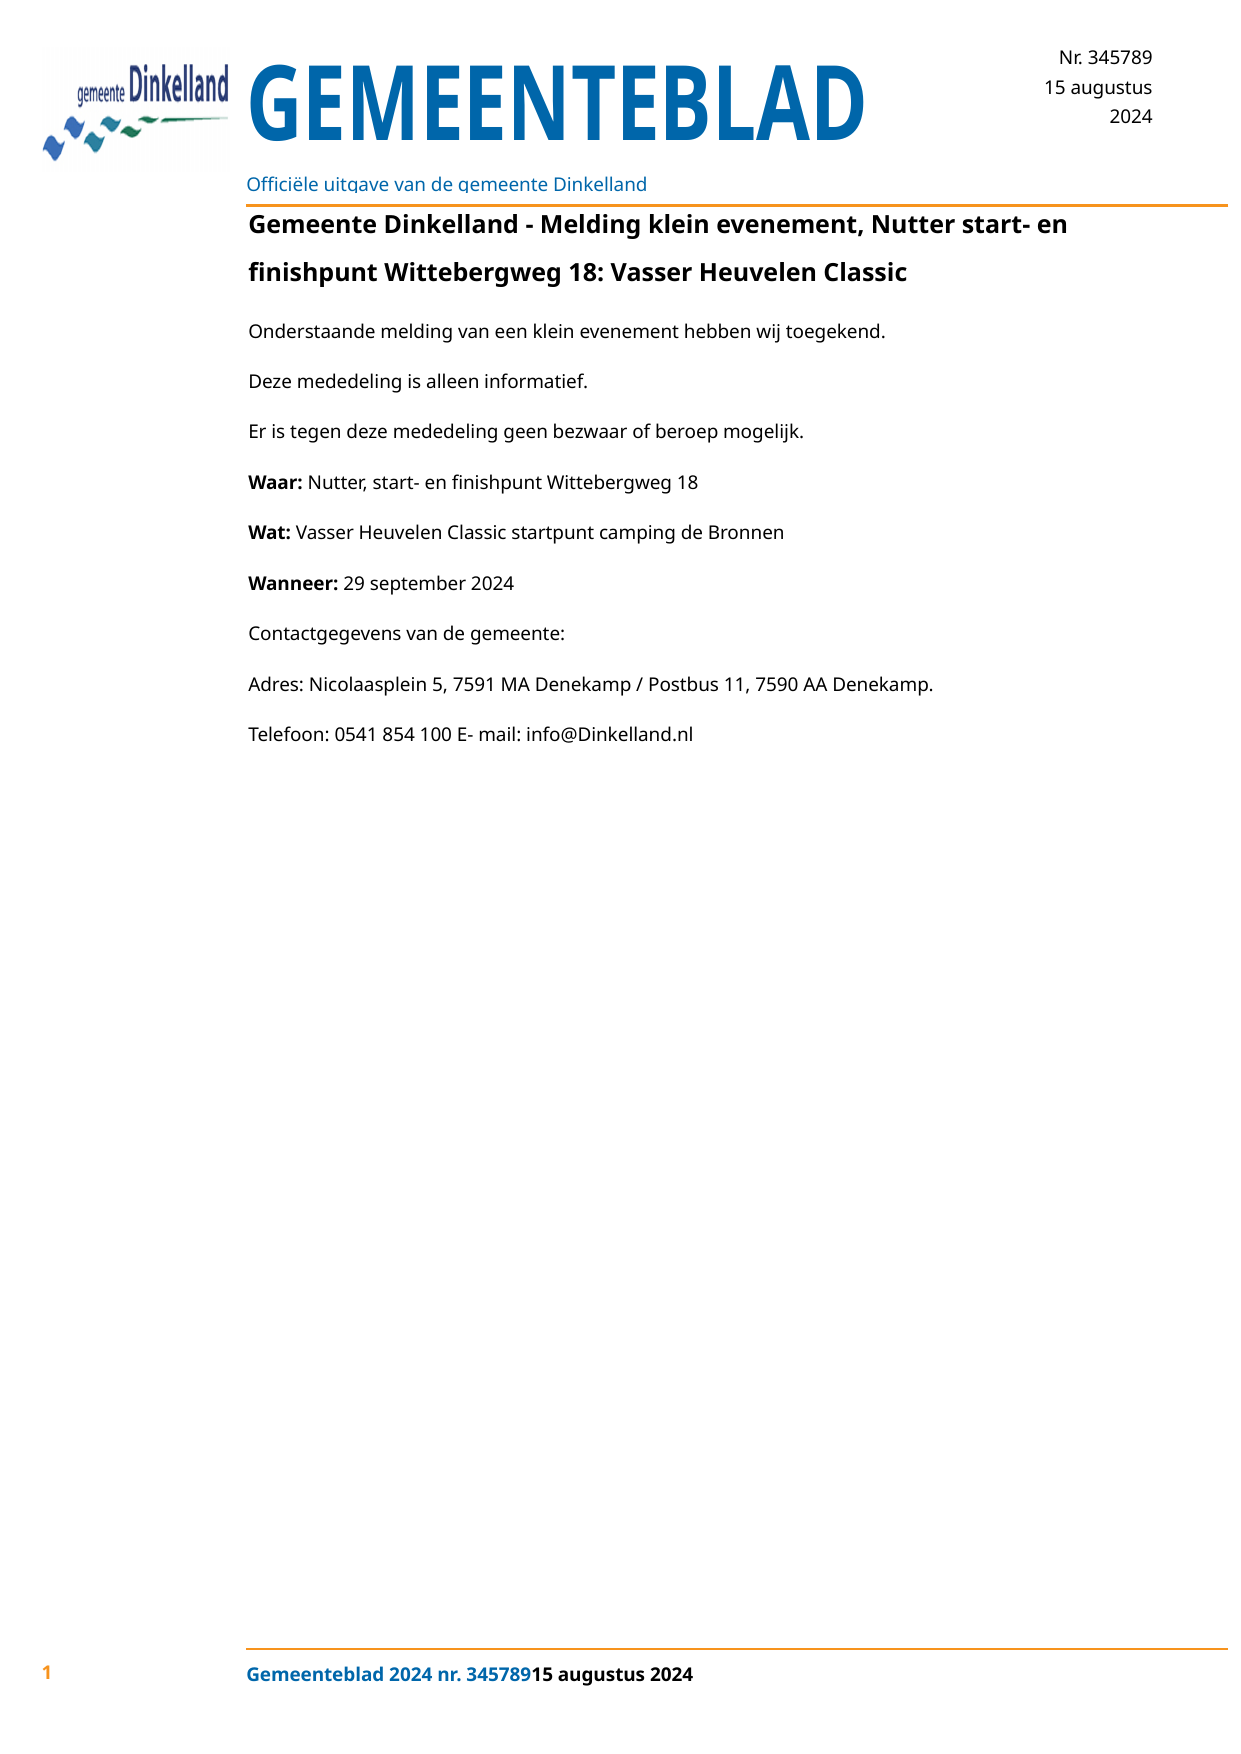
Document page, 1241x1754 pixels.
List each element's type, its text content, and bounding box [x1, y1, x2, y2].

text Er is tegen deze mededeling geen bezwaar of beroep mogelijk. [248, 419, 1152, 444]
text Adres: Nicolaasplein 5, 7591 MA Denekamp / Postbus 11, 7590 AA Denekamp. [248, 671, 1152, 697]
text Deze mededeling is alleen informatief. [248, 368, 1152, 394]
text Waar: Nutter, start- en finishpunt Wittebergweg 18 [248, 469, 1152, 495]
picture [41, 47, 231, 172]
text Contactgegevens van de gemeente: [248, 620, 1152, 646]
text Wat: Vasser Heuvelen Classic startpunt camping de Bronnen [248, 519, 1152, 545]
text Wanneer: 29 september 2024 [248, 570, 1152, 596]
text Onderstaande melding van een klein evenement hebben wij toegekend. [248, 318, 1152, 344]
text Telefoon: 0541 854 100 E- mail: info@Dinkelland.nl [248, 721, 1152, 747]
text Gemeente Dinkelland - Melding klein evenement, Nutter start- en finishpunt Wittebergweg 18: Vasser Heuvelen Classic [248, 207, 1152, 288]
